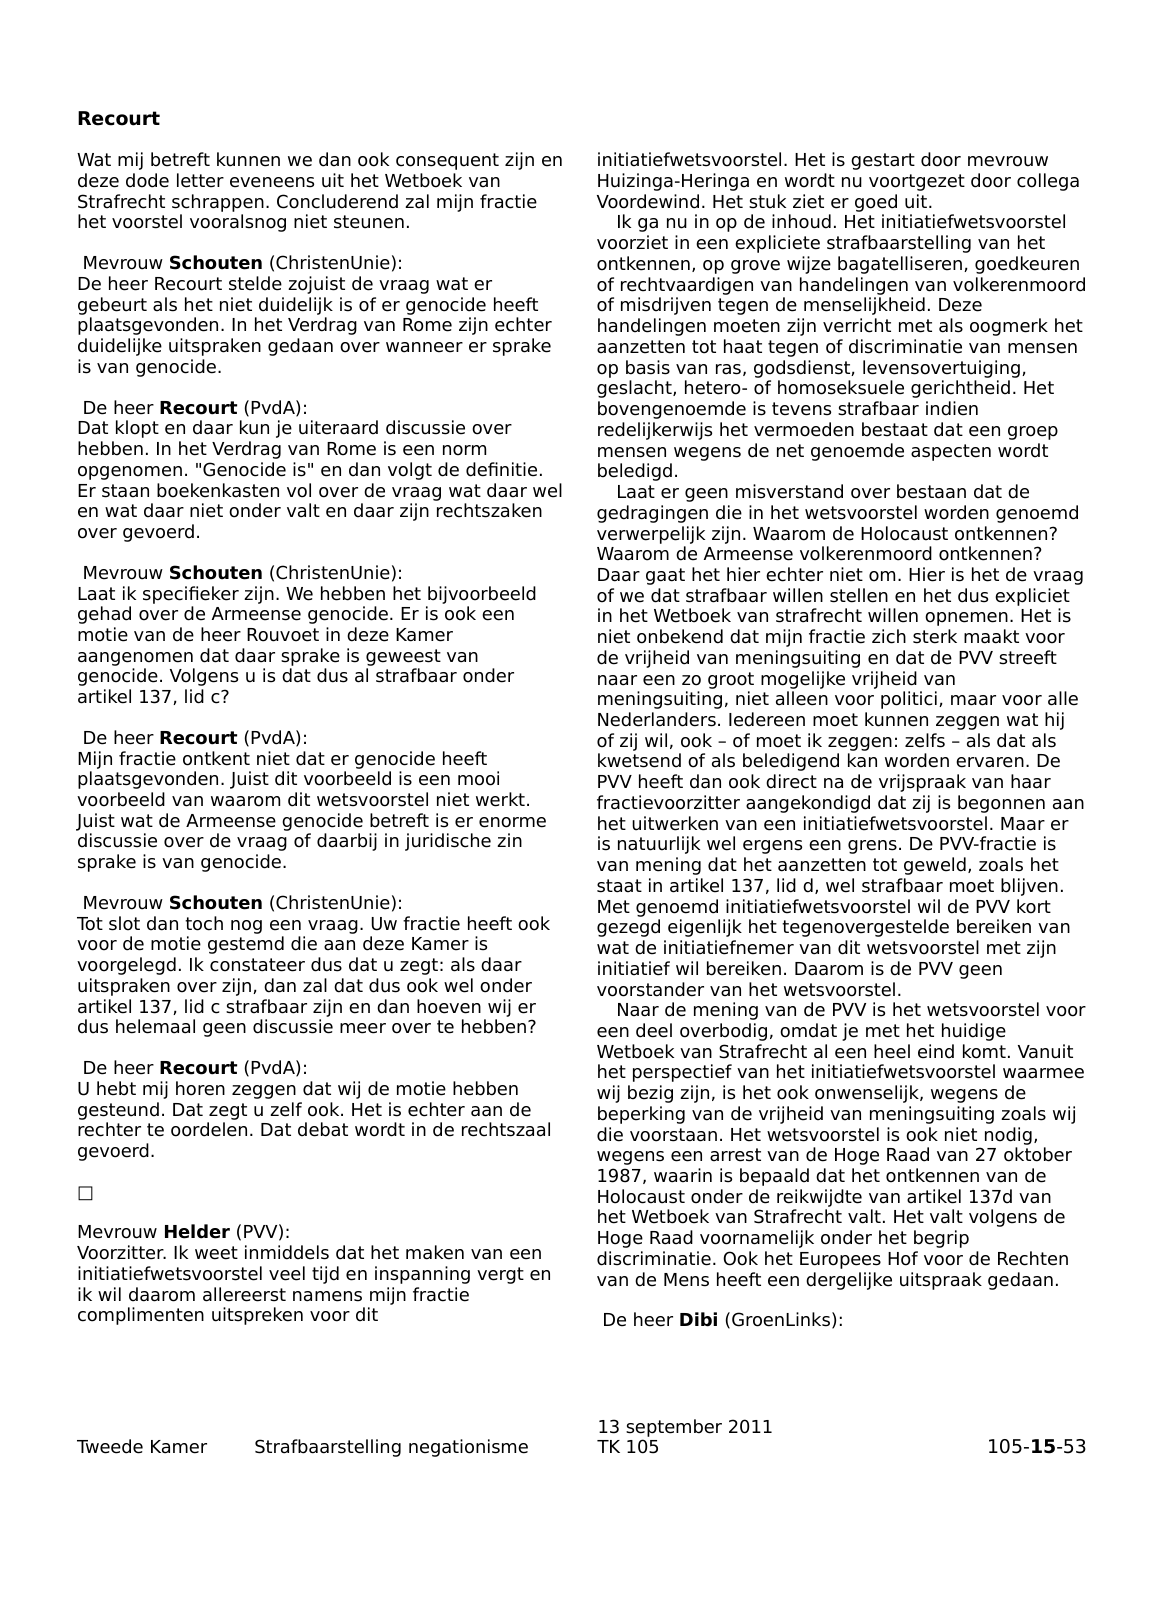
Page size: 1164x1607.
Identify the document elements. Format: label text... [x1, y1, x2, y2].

text U hebt mij horen zeggen dat wij de motie hebben gesteund. Dat zegt u zelf ook. Het is echter aan de rechter te oordelen. Dat debat wordt in de rechtszaal gevoerd. [77, 1079, 567, 1162]
text De heer Recourt stelde zojuist de vraag wat er gebeurt als het niet duidelijk is of er genocide heeft plaatsgevonden. In het Verdrag van Rome zijn echter duidelijke uitspraken gedaan over wanneer er sprake is van genocide. [77, 274, 567, 377]
text initiatiefwetsvoorstel. Het is gestart door mevrouw Huizinga-Heringa en wordt nu voortgezet door collega Voordewind. Het stuk ziet er goed uit. [596, 150, 1087, 212]
text Mevrouw Schouten (ChristenUnie): [77, 253, 567, 274]
text Laat ik specifieker zijn. We hebben het bijvoorbeeld gehad over de Armeense genocide. Er is ook een motie van de heer Rouvoet in deze Kamer aangenomen dat daar sprake is geweest van genocide. Volgens u is dat dus al strafbaar onder artikel 137, lid c? [77, 583, 567, 708]
text Mijn fractie ontkent niet dat er genocide heeft plaatsgevonden. Juist dit voorbeeld is een mooi voorbeeld van waarom dit wetsvoorstel niet werkt. Juist wat de Armeense genocide betreft is er enorme discussie over de vraag of daarbij in juridische zin sprake is van genocide. [77, 748, 567, 873]
text De heer Recourt (PvdA): [77, 1058, 567, 1079]
text Tot slot dan toch nog een vraag. Uw fractie heeft ook voor de motie gestemd die aan deze Kamer is voorgelegd. Ik constateer dus dat u zegt: als daar uitspraken over zijn, dan zal dat dus ook wel onder artikel 137, lid c strafbaar zijn en dan hoeven wij er dus helemaal geen discussie meer over te hebben? [77, 913, 567, 1038]
text De heer Recourt (PvdA): [77, 728, 567, 748]
text □ [77, 1182, 567, 1202]
text Mevrouw Schouten (ChristenUnie): [77, 563, 567, 583]
text Mevrouw Schouten (ChristenUnie): [77, 893, 567, 913]
text De heer Recourt (PvdA): [77, 397, 567, 418]
text Ik ga nu in op de inhoud. Het initiatiefwetsvoorstel voorziet in een expliciete strafbaarstelling van het ontkennen, op grove wijze bagatelliseren, goedkeuren of rechtvaardigen van handelingen van volkerenmoord of misdrijven tegen de menselijkheid. Deze handelingen moeten zijn verricht met als oogmerk het aanzetten tot haat tegen of discriminatie van mensen op basis van ras, godsdienst, levensovertuiging, geslacht, hetero- of homoseksuele gerichtheid. Het bovengenoemde is tevens strafbaar indien redelijkerwijs het vermoeden bestaat dat een groep mensen wegens de net genoemde aspecten wordt beledigd. [596, 212, 1087, 482]
text Laat er geen misverstand over bestaan dat de gedragingen die in het wetsvoorstel worden genoemd verwerpelijk zijn. Waarom de Holocaust ontkennen? Waarom de Armeense volkerenmoord ontkennen? Daar gaat het hier echter niet om. Hier is het de vraag of we dat strafbaar willen stellen en het dus expliciet in het Wetboek van strafrecht willen opnemen. Het is niet onbekend dat mijn fractie zich sterk maakt voor de vrijheid van meningsuiting en dat de PVV streeft naar een zo groot mogelijke vrijheid van meningsuiting, niet alleen voor politici, maar voor alle Nederlanders. Iedereen moet kunnen zeggen wat hij of zij wil, ook – of moet ik zeggen: zelfs – als dat als kwetsend of als beledigend kan worden ervaren. De PVV heeft dan ook direct na de vrijspraak van haar fractievoorzitter aangekondigd dat zij is begonnen aan het uitwerken van een initiatiefwetsvoorstel. Maar er is natuurlijk wel ergens een grens. De PVV-fractie is van mening dat het aanzetten tot geweld, zoals het staat in artikel 137, lid d, wel strafbaar moet blijven. Met genoemd initiatiefwetsvoorstel wil de PVV kort gezegd eigenlijk het tegenovergestelde bereiken van wat de initiatiefnemer van dit wetsvoorstel met zijn initiatief wil bereiken. Daarom is de PVV geen voorstander van het wetsvoorstel. [596, 482, 1087, 1000]
text Wat mij betreft kunnen we dan ook consequent zijn en deze dode letter eveneens uit het Wetboek van Strafrecht schrappen. Concluderend zal mijn fractie het voorstel vooralsnog niet steunen. [77, 150, 567, 233]
text Naar de mening van de PVV is het wetsvoorstel voor een deel overbodig, omdat je met het huidige Wetboek van Strafrecht al een heel eind komt. Vanuit het perspectief van het initiatiefwetsvoorstel waarmee wij bezig zijn, is het ook onwenselijk, wegens de beperking van de vrijheid van meningsuiting zoals wij die voorstaan. Het wetsvoorstel is ook niet nodig, wegens een arrest van de Hoge Raad van 27 oktober 1987, waarin is bepaald dat het ontkennen van de Holocaust onder de reikwijdte van artikel 137d van het Wetboek van Strafrecht valt. Het valt volgens de Hoge Raad voornamelijk onder het begrip discriminatie. Ook het Europees Hof voor de Rechten van de Mens heeft een dergelijke uitspraak gedaan. [596, 1000, 1087, 1290]
text De heer Dibi (GroenLinks): [596, 1310, 1087, 1331]
text Mevrouw Helder (PVV): [77, 1222, 567, 1243]
text Voorzitter. Ik weet inmiddels dat het maken van een initiatiefwetsvoorstel veel tijd en inspanning vergt en ik wil daarom allereerst namens mijn fractie complimenten uitspreken voor dit [77, 1243, 567, 1326]
text Dat klopt en daar kun je uiteraard discussie over hebben. In het Verdrag van Rome is een norm opgenomen. "Genocide is" en dan volgt de definitie. Er staan boekenkasten vol over de vraag wat daar wel en wat daar niet onder valt en daar zijn rechtszaken over gevoerd. [77, 418, 567, 543]
